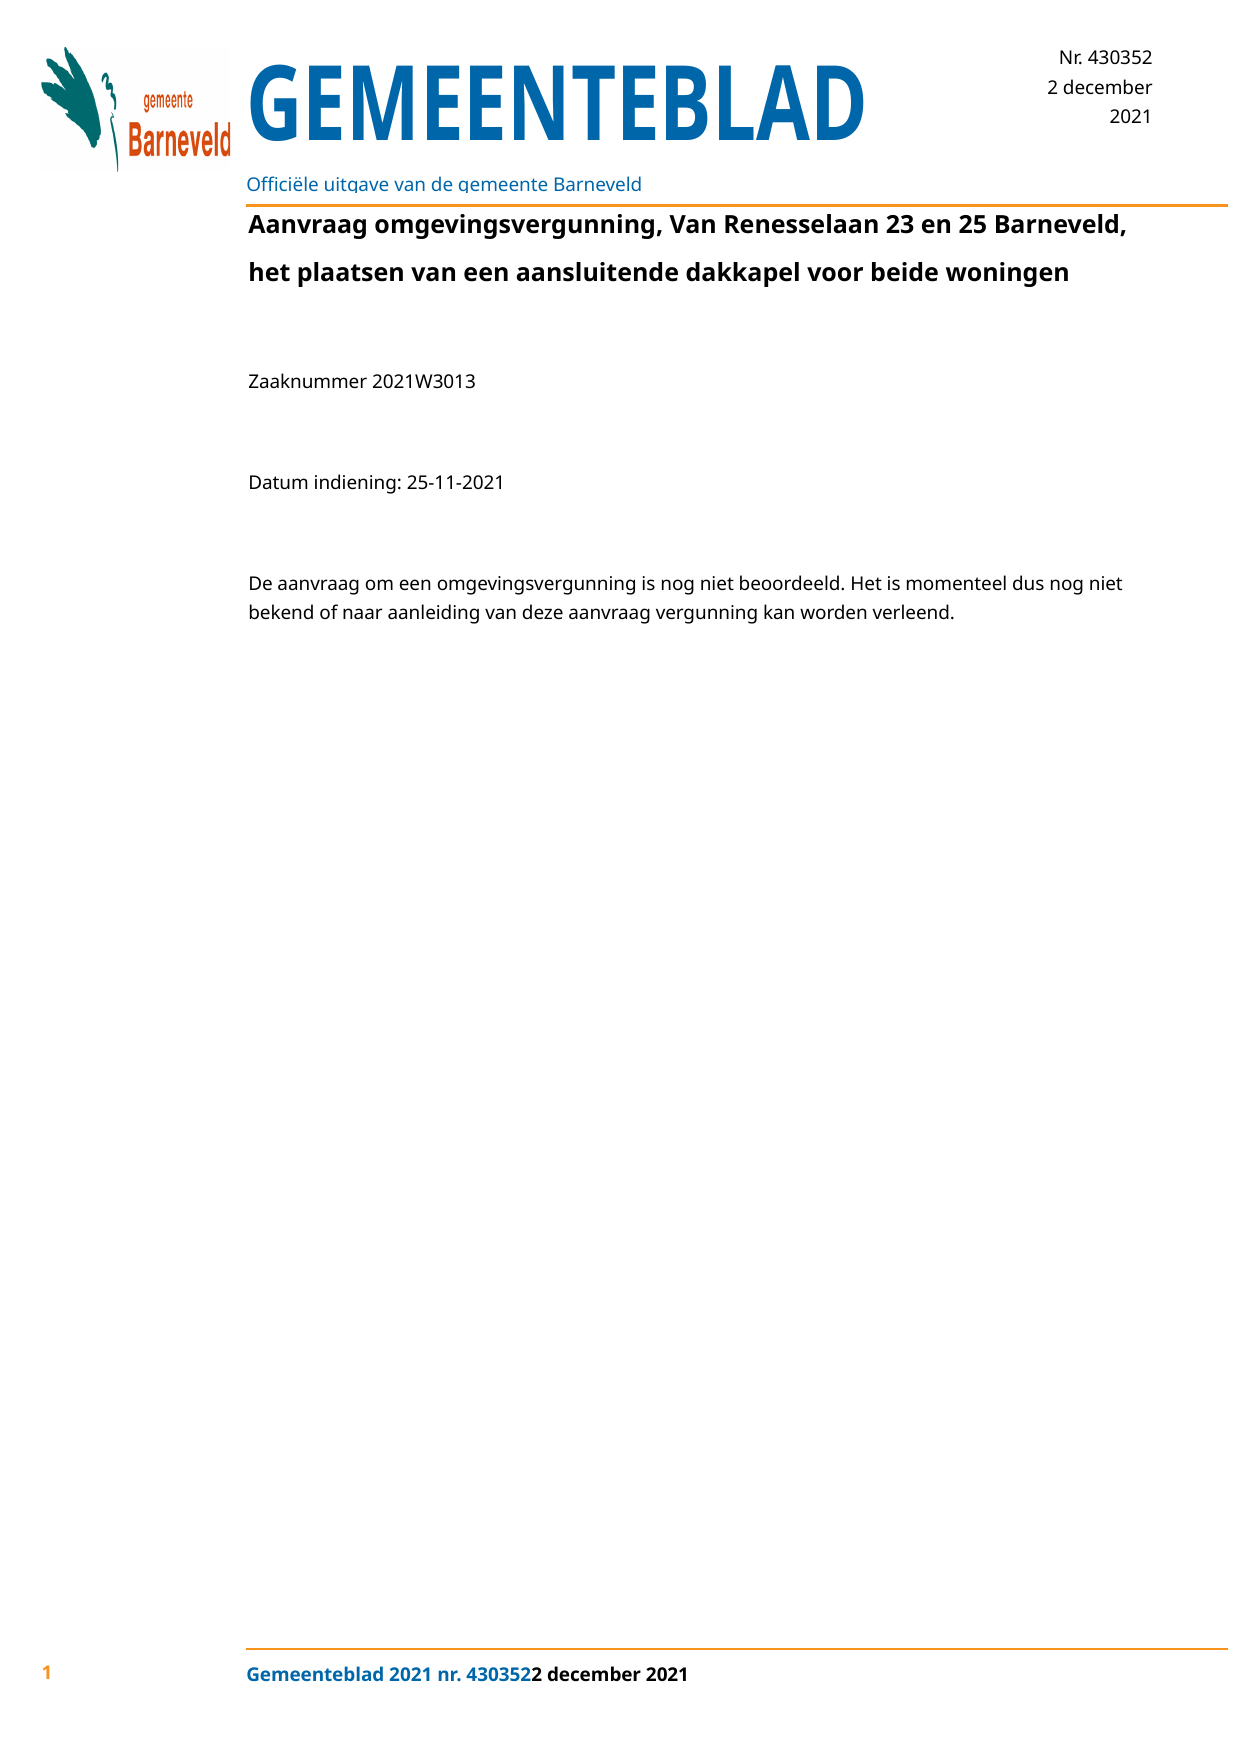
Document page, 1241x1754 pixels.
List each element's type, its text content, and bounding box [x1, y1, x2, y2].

text Aanvraag omgevingsvergunning, Van Renesselaan 23 en 25 Barneveld, het plaatsen van een aansluitende dakkapel voor beide woningen [248, 207, 1152, 288]
text De aanvraag om een omgevingsvergunning is nog niet beoordeeld. Het is momenteel dus nog niet bekend of naar aanleiding van deze aanvraag vergunning kan worden verleend. [248, 570, 1152, 625]
picture [41, 47, 231, 172]
text Zaaknummer 2021W3013 [248, 368, 1152, 394]
text Datum indiening: 25-11-2021 [248, 469, 1152, 495]
